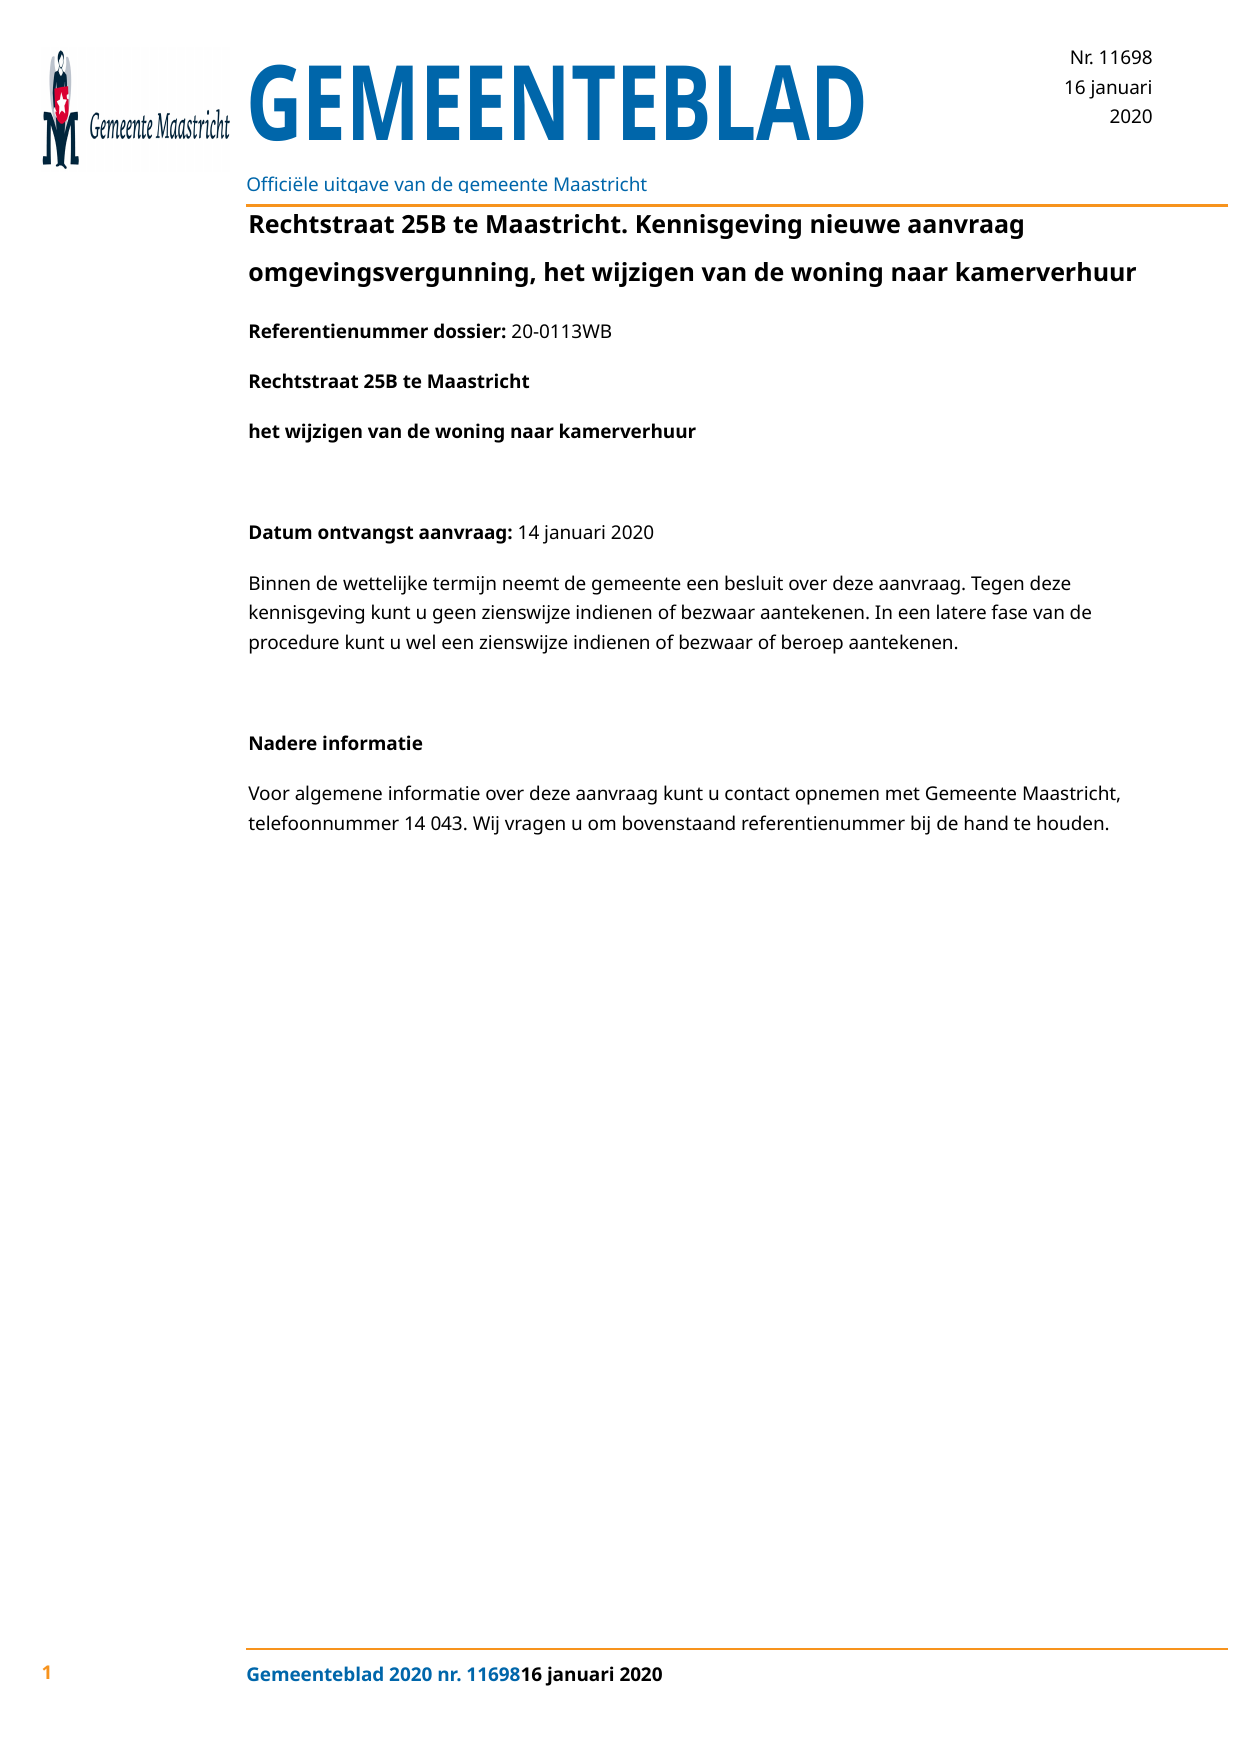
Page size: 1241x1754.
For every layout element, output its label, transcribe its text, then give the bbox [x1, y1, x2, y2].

text Rechtstraat 25B te Maastricht. Kennisgeving nieuwe aanvraag omgevingsvergunning, het wijzigen van de woning naar kamerverhuur [248, 207, 1152, 288]
text Rechtstraat 25B te Maastricht [248, 368, 1152, 394]
text Nadere informatie [248, 730, 1152, 756]
text Datum ontvangst aanvraag: 14 januari 2020 [248, 519, 1152, 545]
picture [41, 47, 231, 172]
text Referentienummer dossier: 20-0113WB [248, 318, 1152, 344]
text Voor algemene informatie over deze aanvraag kunt u contact opnemen met Gemeente Maastricht, telefoonnummer 14 043. Wij vragen u om bovenstaand referentienummer bij de hand te houden. [248, 780, 1152, 836]
text het wijzigen van de woning naar kamerverhuur [248, 419, 1152, 444]
text Binnen de wettelijke termijn neemt de gemeente een besluit over deze aanvraag. Tegen deze kennisgeving kunt u geen zienswijze indienen of bezwaar aantekenen. In een latere fase van de procedure kunt u wel een zienswijze indienen of bezwaar of beroep aantekenen. [248, 570, 1152, 655]
